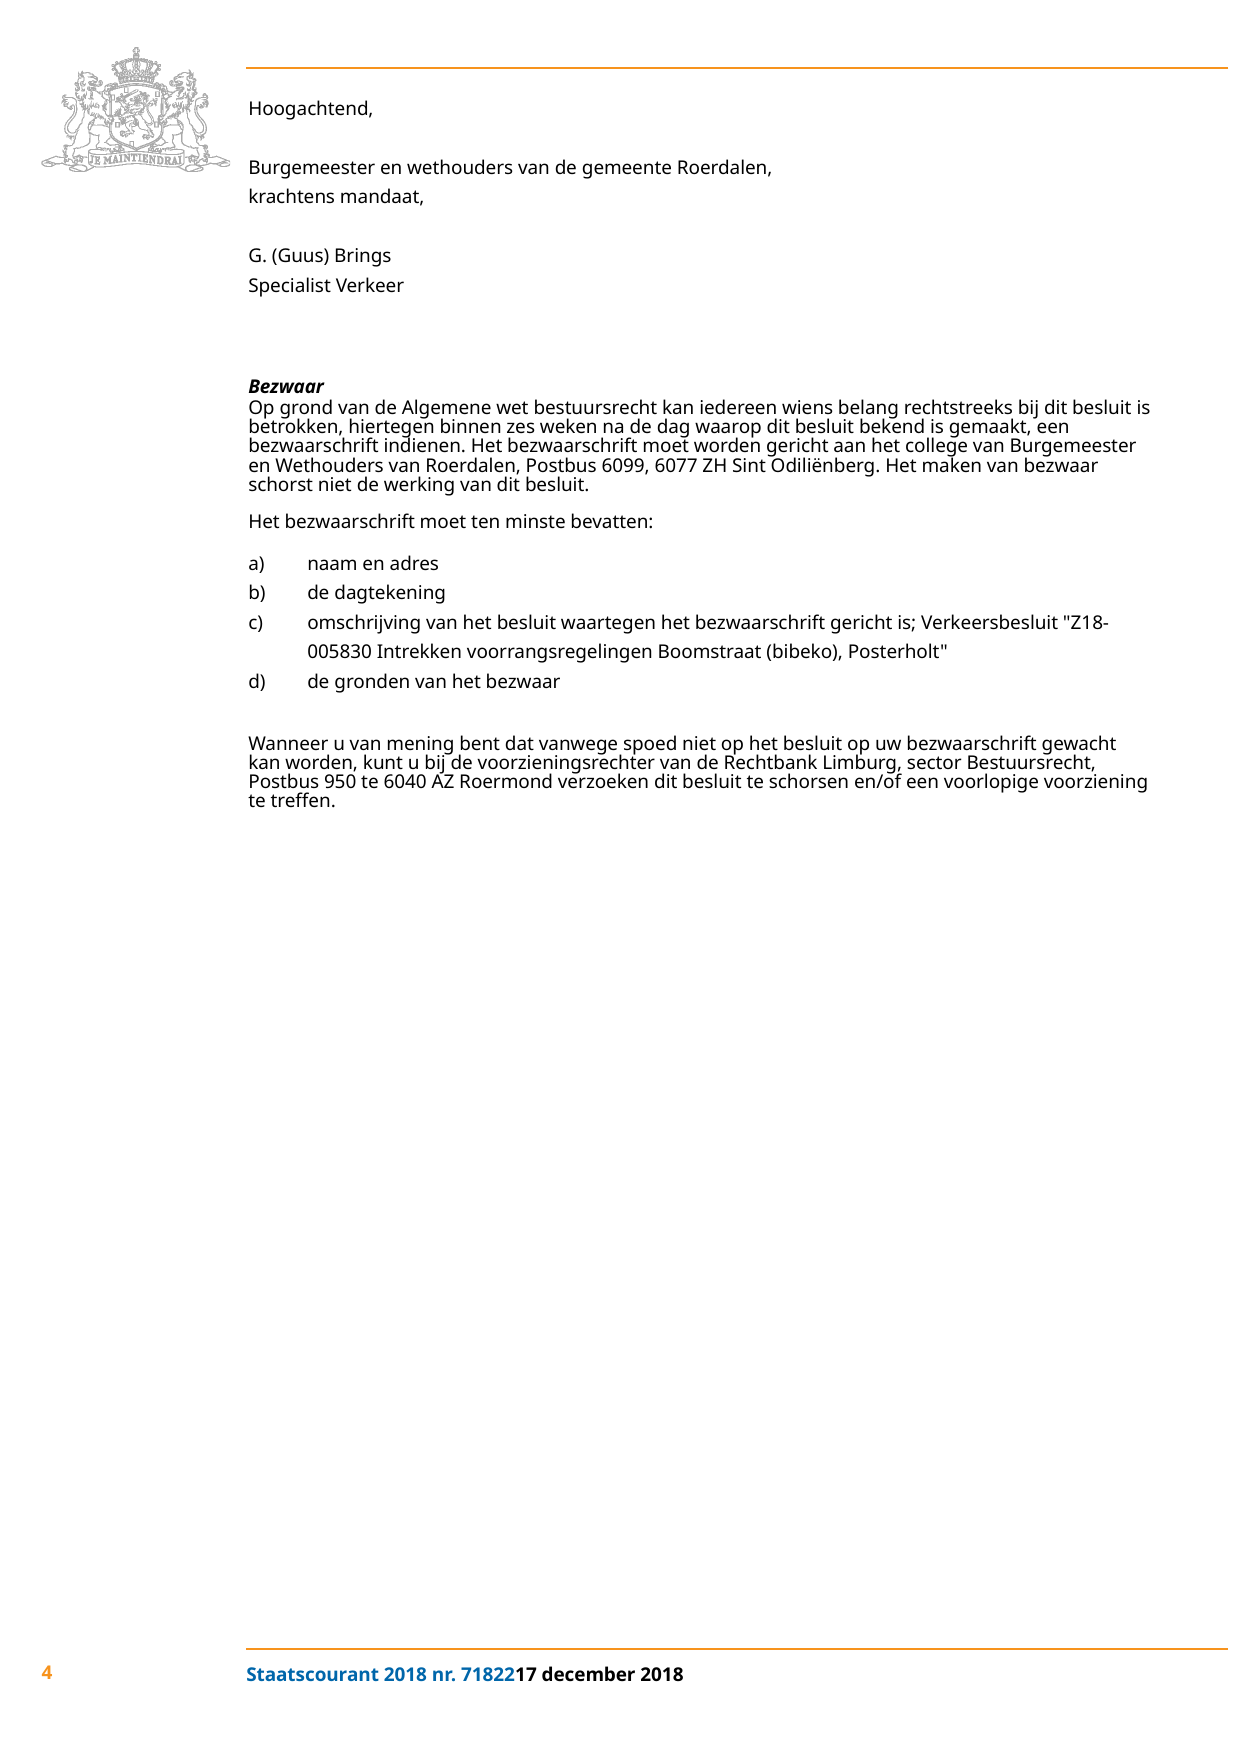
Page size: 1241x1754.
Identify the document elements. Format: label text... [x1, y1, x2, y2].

list de dagtekening [248, 579, 1152, 605]
text G. (Guus) Brings [248, 243, 1152, 268]
text Wanneer u van mening bent dat vanwege spoed niet op het besluit op uw bezwaarschrift gewacht kan worden, kunt u bij de voorzieningsrechter van de Rechtbank Limburg, sector Bestuursrecht, Postbus 950 te 6040 AZ Roermond verzoeken dit besluit te schorsen en/of een voorlopige voorziening te treffen. [248, 735, 1152, 812]
text Bezwaar [248, 373, 1152, 399]
text Het bezwaarschrift moet ten minste bevatten: [248, 513, 1152, 532]
list naam en adres [248, 550, 1152, 576]
list omschrijving van het besluit waartegen het bezwaarschrift gericht is; Verkeersbesluit "Z18-005830 Intrekken voorrangsregelingen Boomstraat (bibeko), Posterholt" [248, 609, 1152, 664]
list de gronden van het bezwaar [248, 668, 1152, 694]
text krachtens mandaat, [248, 183, 1152, 209]
picture [41, 47, 231, 172]
text Burgemeester en wethouders van de gemeente Roerdalen, [248, 154, 1152, 180]
text Hoogachtend, [248, 95, 1152, 121]
text Specialist Verkeer [248, 272, 1152, 298]
text Op grond van de Algemene wet bestuursrecht kan iedereen wiens belang rechtstreeks bij dit besluit is betrokken, hiertegen binnen zes weken na de dag waarop dit besluit bekend is gemaakt, een bezwaarschrift indienen. Het bezwaarschrift moet worden gericht aan het college van Burgemeester en Wethouders van Roerdalen, Postbus 6099, 6077 ZH Sint Odiliënberg. Het maken van bezwaar schorst niet de werking van dit besluit. [248, 399, 1152, 495]
